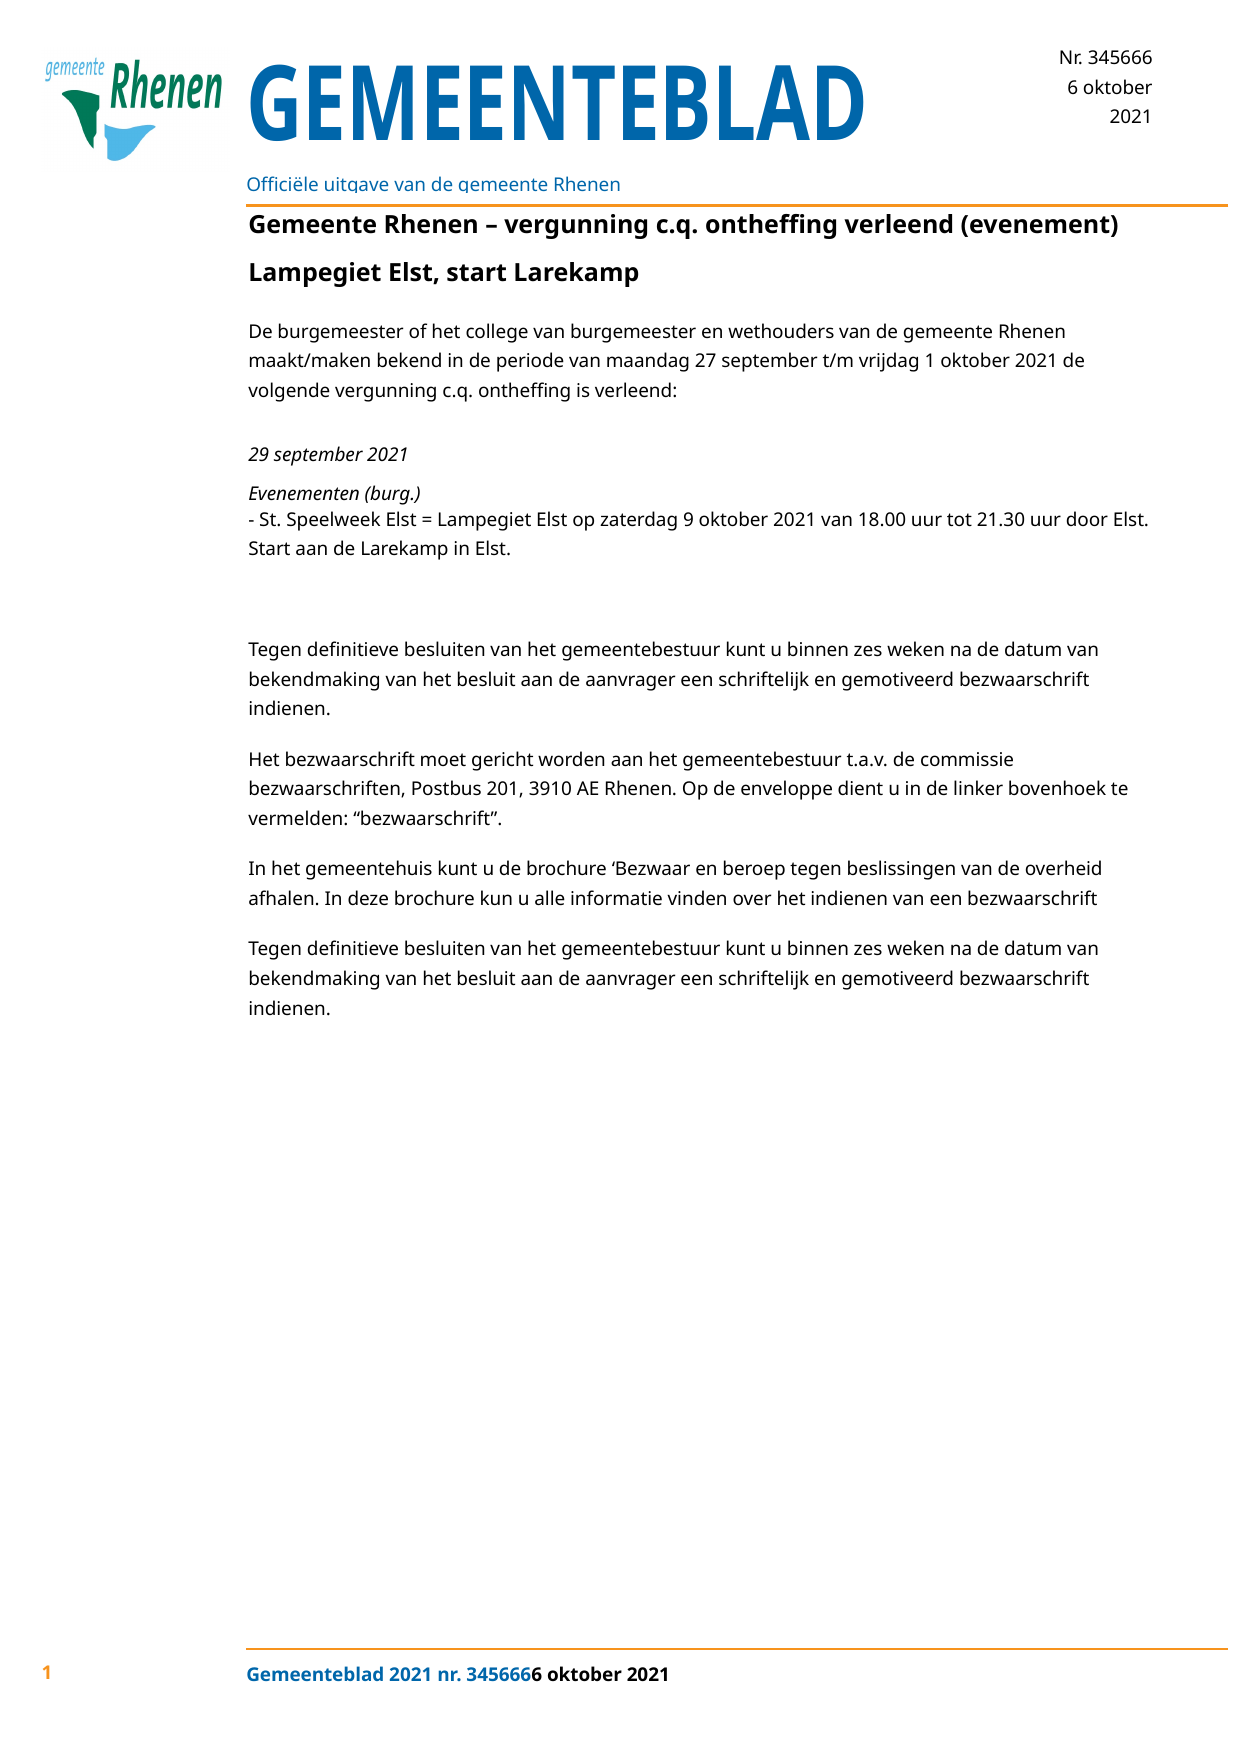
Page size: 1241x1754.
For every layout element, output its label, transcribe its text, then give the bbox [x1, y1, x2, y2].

text In het gemeentehuis kunt u de brochure ‘Bezwaar en beroep tegen beslissingen van de overheid afhalen. In deze brochure kun u alle informatie vinden over het indienen van een bezwaarschrift [248, 856, 1152, 911]
text Het bezwaarschrift moet gericht worden aan het gemeentebestuur t.a.v. de commissie bezwaarschriften, Postbus 201, 3910 AE Rhenen. Op de enveloppe dient u in de linker bovenhoek te vermelden: “bezwaarschrift”. [248, 746, 1152, 831]
picture [41, 47, 231, 172]
text Tegen definitieve besluiten van het gemeentebestuur kunt u binnen zes weken na de datum van bekendmaking van het besluit aan de aanvrager een schriftelijk en gemotiveerd bezwaarschrift indienen. [248, 636, 1152, 721]
text Tegen definitieve besluiten van het gemeentebestuur kunt u binnen zes weken na de datum van bekendmaking van het besluit aan de aanvrager een schriftelijk en gemotiveerd bezwaarschrift indienen. [248, 936, 1152, 1021]
text De burgemeester of het college van burgemeester en wethouders van de gemeente Rhenen maakt/maken bekend in de periode van maandag 27 september t/m vrijdag 1 oktober 2021 de volgende vergunning c.q. ontheffing is verleend: [248, 318, 1152, 403]
text Gemeente Rhenen – vergunning c.q. ontheffing verleend (evenement) Lampegiet Elst, start Larekamp [248, 207, 1152, 288]
text 29 september 2021 [248, 441, 1152, 467]
text - St. Speelweek Elst = Lampegiet Elst op zaterdag 9 oktober 2021 van 18.00 uur tot 21.30 uur door Elst. Start aan de Larekamp in Elst. [248, 506, 1152, 561]
text Evenementen (burg.) [248, 480, 1152, 506]
